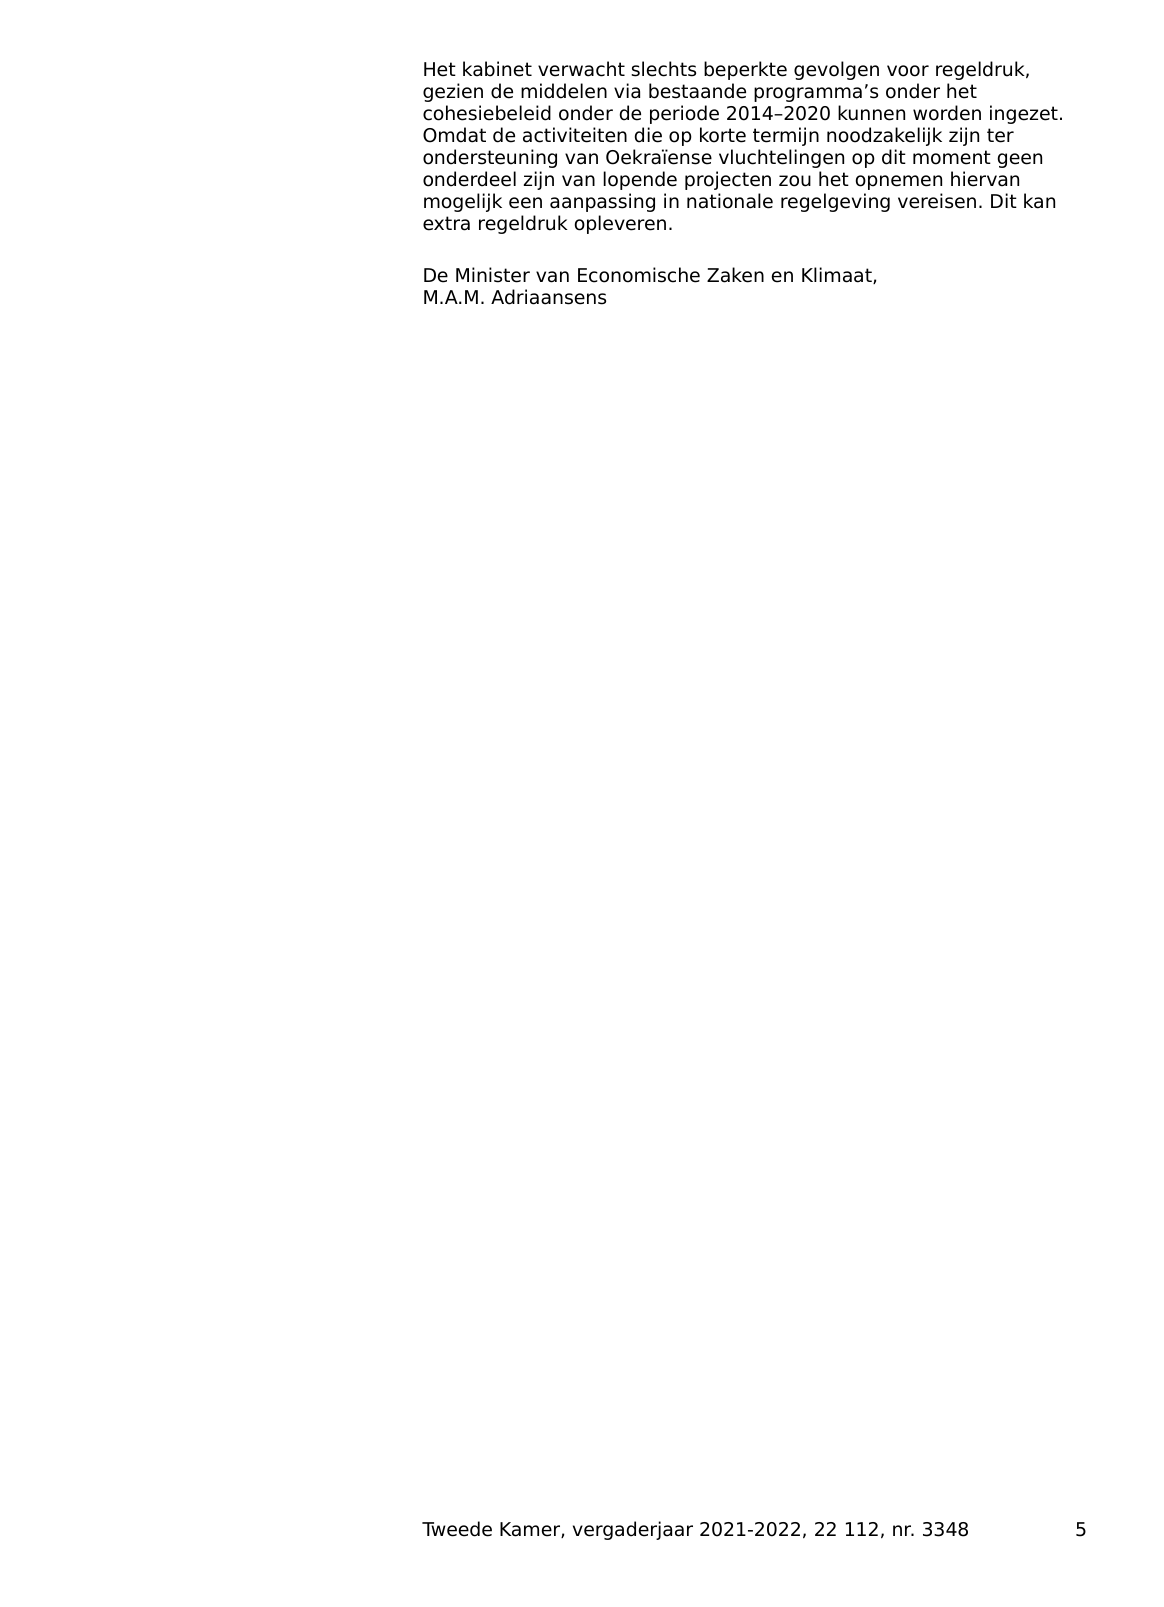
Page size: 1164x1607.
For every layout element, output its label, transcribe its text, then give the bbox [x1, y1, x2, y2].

text De Minister van Economische Zaken en Klimaat, M.A.M. Adriaansens [422, 265, 1087, 309]
text Het kabinet verwacht slechts beperkte gevolgen voor regeldruk, gezien de middelen via bestaande programma’s onder het cohesiebeleid onder de periode 2014–2020 kunnen worden ingezet. Omdat de activiteiten die op korte termijn noodzakelijk zijn ter ondersteuning van Oekraïense vluchtelingen op dit moment geen onderdeel zijn van lopende projecten zou het opnemen hiervan mogelijk een aanpassing in nationale regelgeving vereisen. Dit kan extra regeldruk opleveren. [422, 59, 1087, 235]
